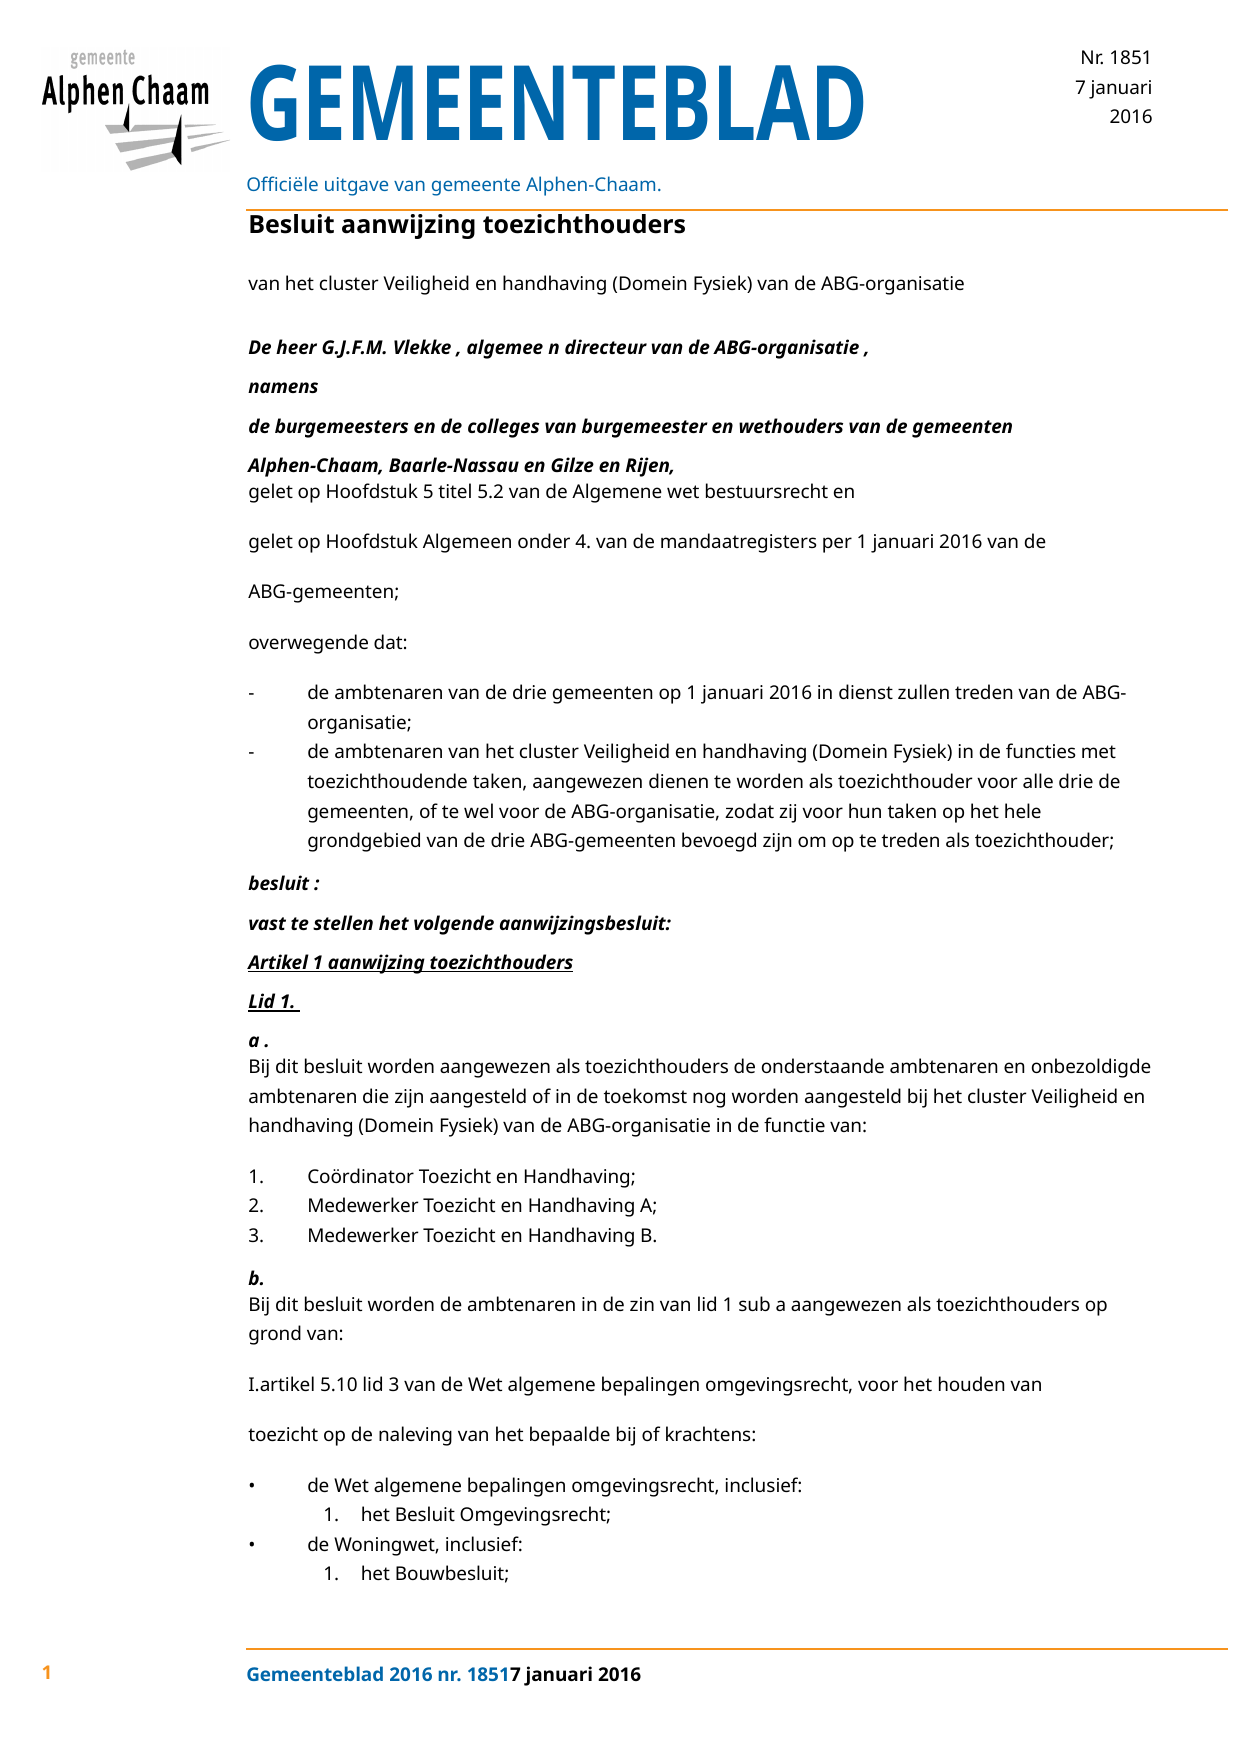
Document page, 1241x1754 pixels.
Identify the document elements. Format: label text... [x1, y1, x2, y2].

list de ambtenaren van de drie gemeenten op 1 januari 2016 in dienst zullen treden van de ABG-organisatie; [248, 679, 1152, 735]
text de burgemeesters en de colleges van burgemeester en wethouders van de gemeenten [248, 413, 1152, 438]
text besluit : [248, 871, 1152, 896]
text Bij dit besluit worden aangewezen als toezichthouders de onderstaande ambtenaren en onbezoldigde ambtenaren die zijn aangesteld of in de toekomst nog worden aangesteld bij het cluster Veiligheid en handhaving (Domein Fysiek) van de ABG-organisatie in de functie van: [248, 1053, 1152, 1138]
picture [41, 47, 231, 172]
list de ambtenaren van het cluster Veiligheid en handhaving (Domein Fysiek) in de functies met toezichthoudende taken, aangewezen dienen te worden als toezichthouder voor alle drie de gemeenten, of te wel voor de ABG-organisatie, zodat zij voor hun taken op het hele grondgebied van de drie ABG-gemeenten bevoegd zijn om op te treden als toezichthouder; [248, 739, 1152, 853]
list Coördinator Toezicht en Handhaving; [248, 1163, 1152, 1189]
list de Wet algemene bepalingen omgevingsrecht, inclusief: [248, 1472, 1152, 1497]
text b. [248, 1265, 1152, 1291]
text van het cluster Veiligheid en handhaving (Domein Fysiek) van de ABG-organisatie [248, 270, 1152, 296]
text namens [248, 373, 1152, 399]
list de Woningwet, inclusief: [248, 1531, 1152, 1557]
text Alphen-Chaam, Baarle-Nassau en Gilze en Rijen, [248, 452, 1152, 478]
text gelet op Hoofdstuk Algemeen onder 4. van de mandaatregisters per 1 januari 2016 van de [248, 528, 1152, 554]
text De heer G.J.F.M. Vlekke , algemee n directeur van de ABG-organisatie , [248, 334, 1152, 360]
text a . [248, 1028, 1152, 1053]
list Medewerker Toezicht en Handhaving A; [248, 1192, 1152, 1218]
text overwegende dat: [248, 629, 1152, 655]
list het Besluit Omgevingsrecht; [323, 1501, 1152, 1527]
text I.artikel 5.10 lid 3 van de Wet algemene bepalingen omgevingsrecht, voor het houden van [248, 1371, 1152, 1397]
list Medewerker Toezicht en Handhaving B. [248, 1222, 1152, 1248]
text ABG-gemeenten; [248, 579, 1152, 604]
text toezicht op de naleving van het bepaalde bij of krachtens: [248, 1421, 1152, 1447]
text Lid 1. [248, 988, 1152, 1014]
text gelet op Hoofdstuk 5 titel 5.2 van de Algemene wet bestuursrecht en [248, 478, 1152, 503]
text Besluit aanwijzing toezichthouders [248, 211, 1152, 241]
text vast te stellen het volgende aanwijzingsbesluit: [248, 910, 1152, 936]
text Artikel 1 aanwijzing toezichthouders [248, 949, 1152, 975]
text Bij dit besluit worden de ambtenaren in de zin van lid 1 sub a aangewezen als toezichthouders op grond van: [248, 1291, 1152, 1346]
list het Bouwbesluit; [323, 1561, 1152, 1586]
